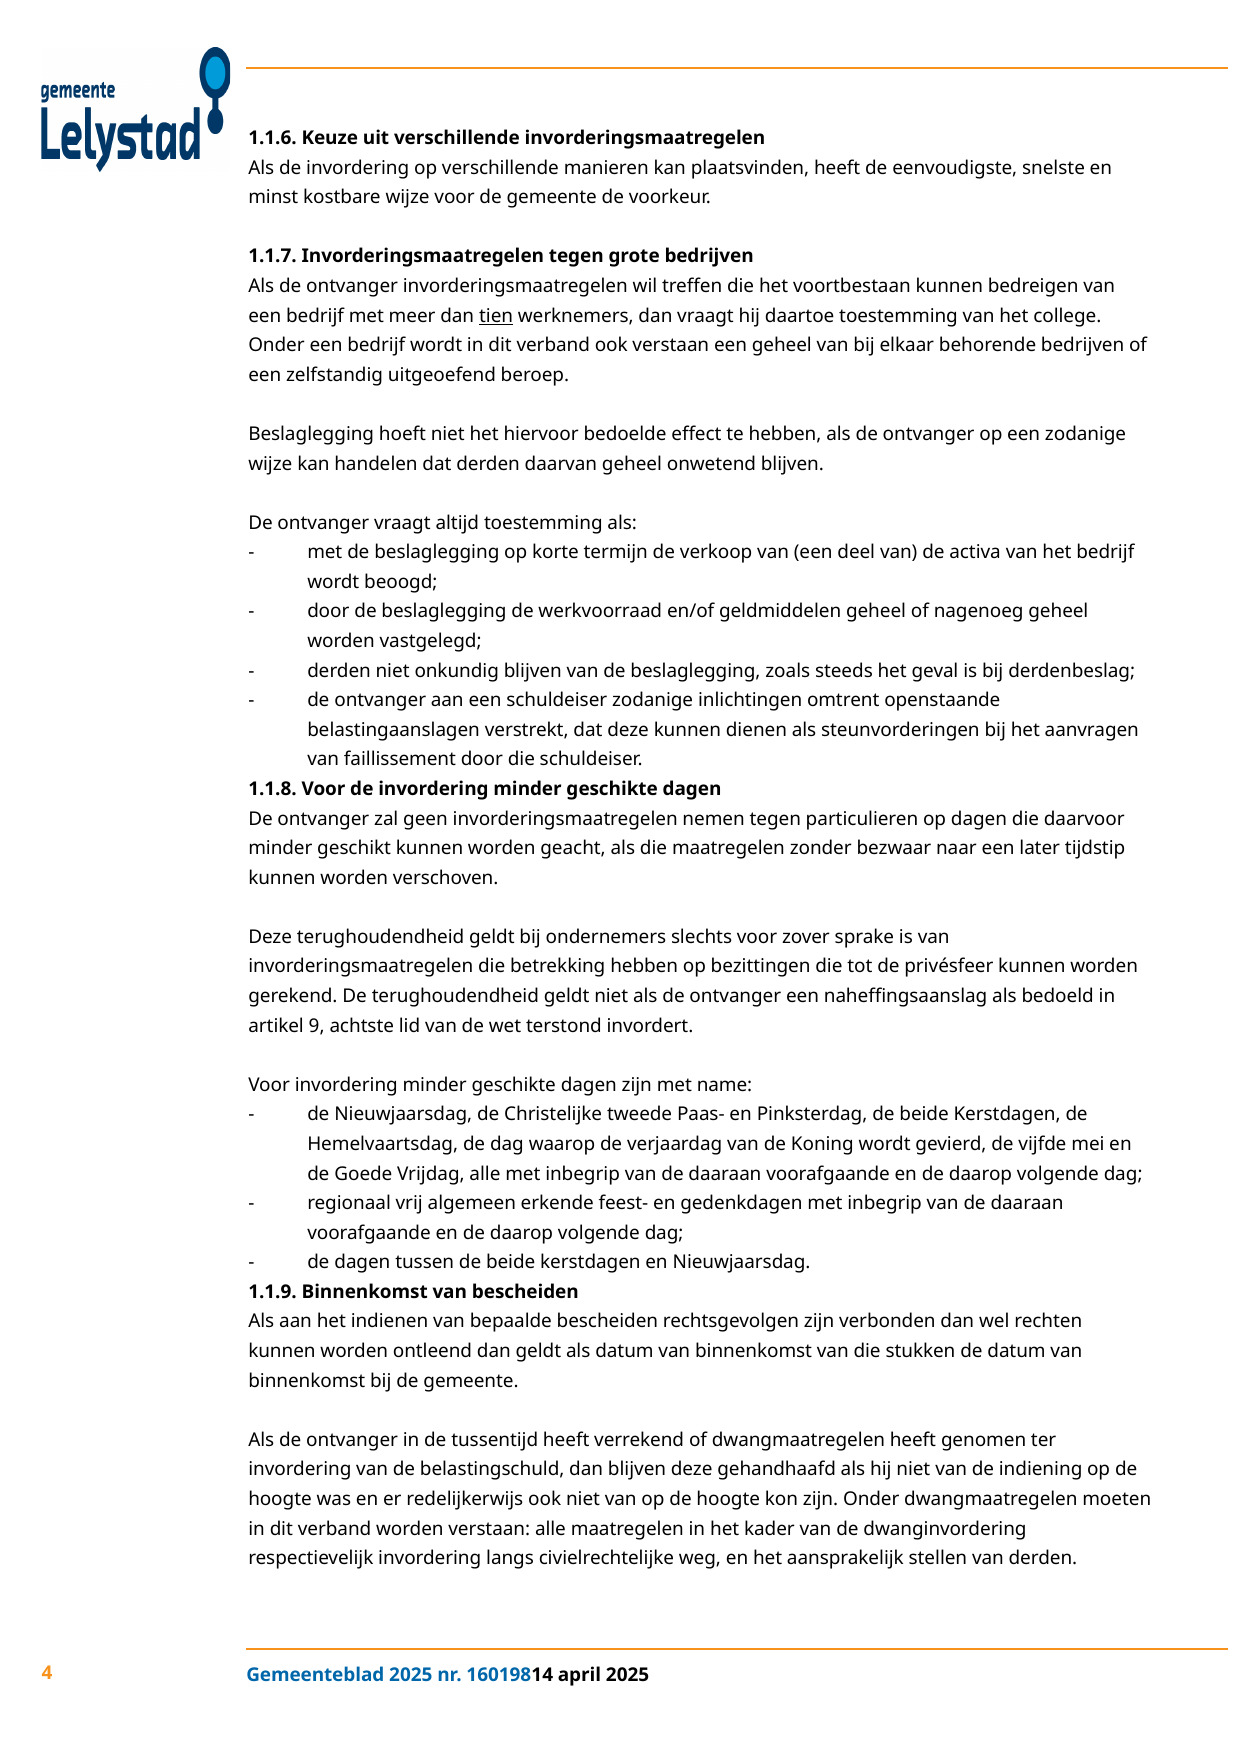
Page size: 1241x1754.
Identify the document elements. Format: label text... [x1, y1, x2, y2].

text Als de ontvanger invorderingsmaatregelen wil treffen die het voortbestaan kunnen bedreigen van een bedrijf met meer dan tien werknemers, dan vraagt hij daartoe toestemming van het college. Onder een bedrijf wordt in dit verband ook verstaan een geheel van bij elkaar behorende bedrijven of een zelfstandig uitgeoefend beroep. [248, 272, 1152, 387]
list derden niet onkundig blijven van de beslaglegging, zoals steeds het geval is bij derdenbeslag; [248, 657, 1152, 683]
text 1.1.9. Binnenkomst van bescheiden [248, 1278, 1152, 1304]
list door de beslaglegging de werkvoorraad en/of geldmiddelen geheel of nagenoeg geheel worden vastgelegd; [248, 598, 1152, 653]
list met de beslaglegging op korte termijn de verkoop van (een deel van) de activa van het bedrijf wordt beoogd; [248, 538, 1152, 594]
text Voor invordering minder geschikte dagen zijn met name: [248, 1071, 1152, 1097]
text Deze terughoudendheid geldt bij ondernemers slechts voor zover sprake is van invorderingsmaatregelen die betrekking hebben op bezittingen die tot de privésfeer kunnen worden gerekend. De terughoudendheid geldt niet als de ontvanger een naheffingsaanslag als bedoeld in artikel 9, achtste lid van de wet terstond invordert. [248, 923, 1152, 1038]
text Als aan het indienen van bepaalde bescheiden rechtsgevolgen zijn verbonden dan wel rechten kunnen worden ontleend dan geldt als datum van binnenkomst van die stukken de datum van binnenkomst bij de gemeente. [248, 1308, 1152, 1393]
text Als de ontvanger in de tussentijd heeft verrekend of dwangmaatregelen heeft genomen ter invordering van de belastingschuld, dan blijven deze gehandhaafd als hij niet van de indiening op de hoogte was en er redelijkerwijs ook niet van op de hoogte kon zijn. Onder dwangmaatregelen moeten in dit verband worden verstaan: alle maatregelen in het kader van de dwanginvordering respectievelijk invordering langs civielrechtelijke weg, en het aansprakelijk stellen van derden. [248, 1426, 1152, 1570]
list regionaal vrij algemeen erkende feest- en gedenkdagen met inbegrip van de daaraan voorafgaande en de daarop volgende dag; [248, 1189, 1152, 1245]
text 1.1.6. Keuze uit verschillende invorderingsmaatregelen [248, 124, 1152, 150]
list de ontvanger aan een schuldeiser zodanige inlichtingen omtrent openstaande belastingaanslagen verstrekt, dat deze kunnen dienen als steunvorderingen bij het aanvragen van faillissement door die schuldeiser. [248, 686, 1152, 771]
list de Nieuwjaarsdag, de Christelijke tweede Paas- en Pinksterdag, de beide Kerstdagen, de Hemelvaartsdag, de dag waarop de verjaardag van de Koning wordt gevierd, de vijfde mei en de Goede Vrijdag, alle met inbegrip van de daaraan voorafgaande en de daarop volgende dag; [248, 1101, 1152, 1186]
picture [41, 47, 231, 172]
text Beslaglegging hoeft niet het hiervoor bedoelde effect te hebben, als de ontvanger op een zodanige wijze kan handelen dat derden daarvan geheel onwetend blijven. [248, 420, 1152, 476]
text 1.1.8. Voor de invordering minder geschikte dagen [248, 775, 1152, 801]
text De ontvanger vraagt altijd toestemming als: [248, 509, 1152, 535]
text 1.1.7. Invorderingsmaatregelen tegen grote bedrijven [248, 243, 1152, 268]
list de dagen tussen de beide kerstdagen en Nieuwjaarsdag. [248, 1248, 1152, 1274]
text De ontvanger zal geen invorderingsmaatregelen nemen tegen particulieren op dagen die daarvoor minder geschikt kunnen worden geacht, als die maatregelen zonder bezwaar naar een later tijdstip kunnen worden verschoven. [248, 805, 1152, 890]
text Als de invordering op verschillende manieren kan plaatsvinden, heeft de eenvoudigste, snelste en minst kostbare wijze voor de gemeente de voorkeur. [248, 154, 1152, 209]
